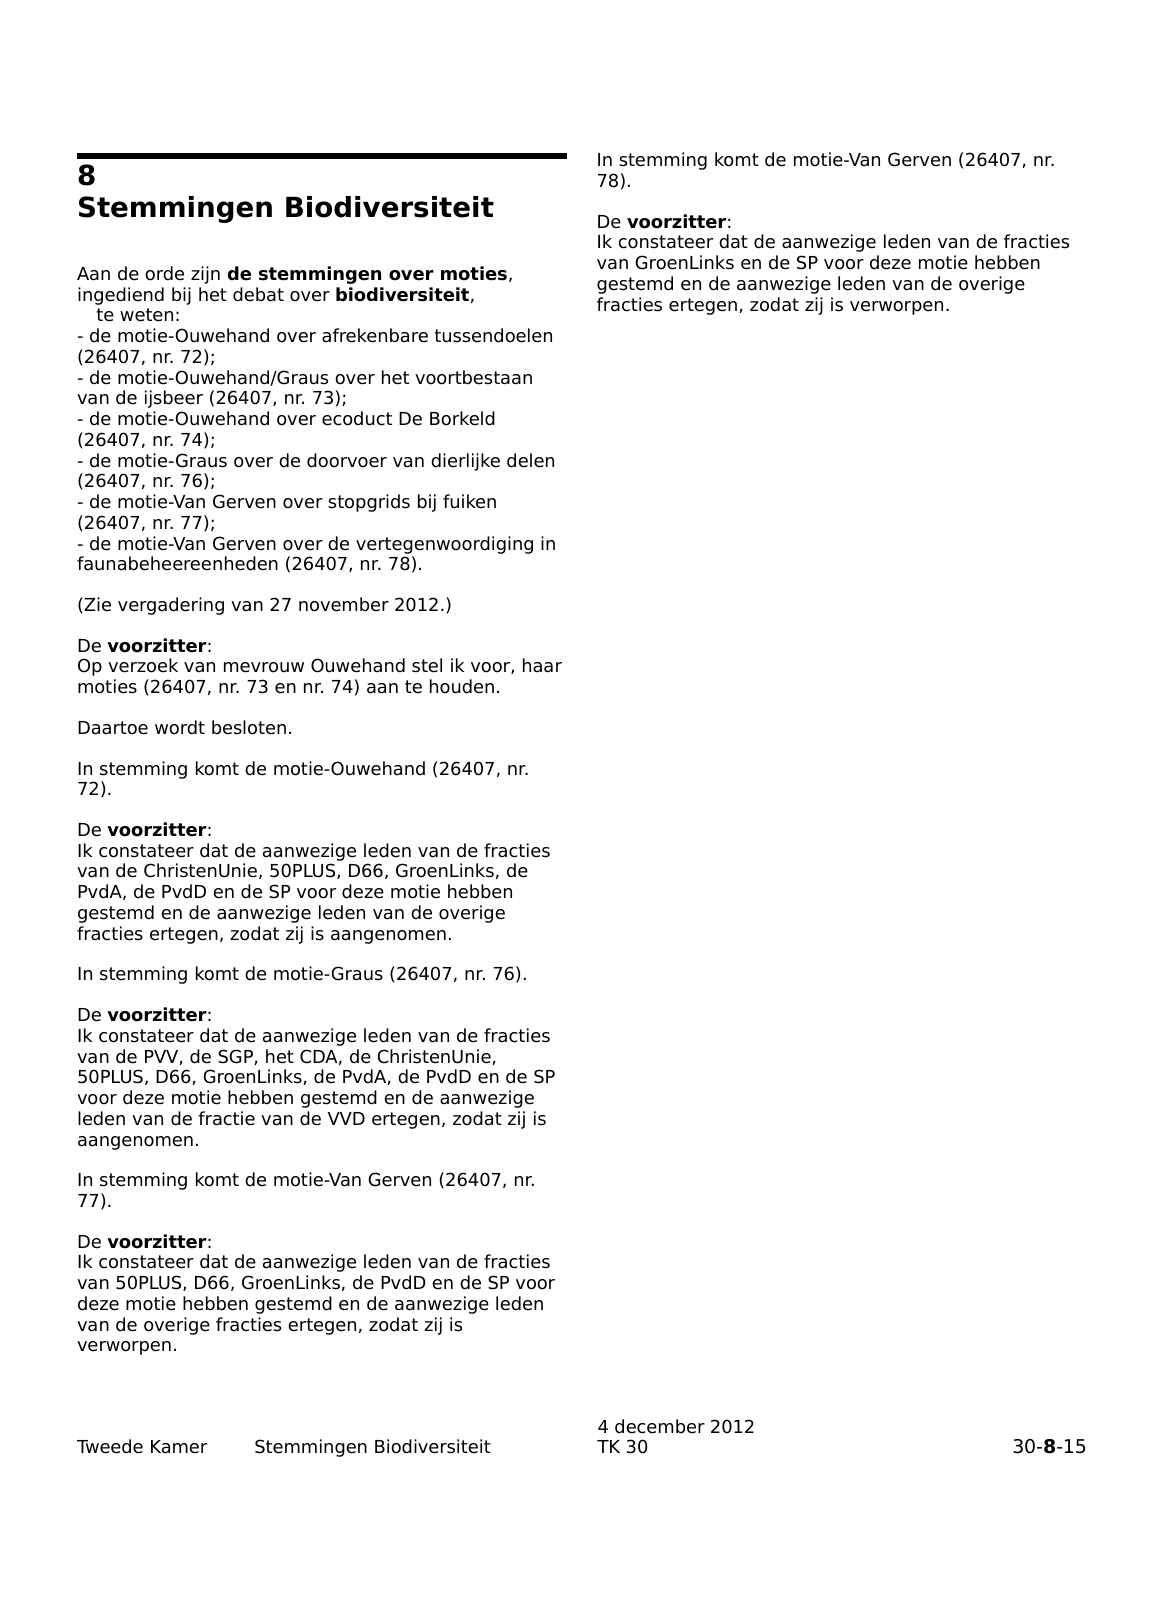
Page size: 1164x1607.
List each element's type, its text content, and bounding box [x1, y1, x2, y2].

text - de motie-Van Gerven over de vertegenwoordiging in faunabeheereenheden (26407, nr. 78). [77, 533, 567, 575]
text - de motie-Van Gerven over stopgrids bij fuiken (26407, nr. 77); [77, 492, 567, 533]
title 8 Stemmingen Biodiversiteit [77, 159, 567, 224]
text De voorzitter: [77, 636, 567, 656]
text Ik constateer dat de aanwezige leden van de fracties van GroenLinks en de SP voor deze motie hebben gestemd en de aanwezige leden van de overige fracties ertegen, zodat zij is verworpen. [596, 232, 1087, 315]
text Ik constateer dat de aanwezige leden van de fracties van de ChristenUnie, 50PLUS, D66, GroenLinks, de PvdA, de PvdD en de SP voor deze motie hebben gestemd en de aanwezige leden van de overige fracties ertegen, zodat zij is aangenomen. [77, 841, 567, 944]
text - de motie-Graus over de doorvoer van dierlijke delen (26407, nr. 76); [77, 450, 567, 492]
text - de motie-Ouwehand/Graus over het voortbestaan van de ijsbeer (26407, nr. 73); [77, 367, 567, 409]
text Ik constateer dat de aanwezige leden van de fracties van de PVV, de SGP, het CDA, de ChristenUnie, 50PLUS, D66, GroenLinks, de PvdA, de PvdD en de SP voor deze motie hebben gestemd en de aanwezige leden van de fractie van de VVD ertegen, zodat zij is aangenomen. [77, 1026, 567, 1150]
text - de motie-Ouwehand over ecoduct De Borkeld (26407, nr. 74); [77, 409, 567, 450]
text De voorzitter: [596, 212, 1087, 232]
text (Zie vergadering van 27 november 2012.) [77, 595, 567, 616]
text In stemming komt de motie-Van Gerven (26407, nr. 78). [596, 150, 1087, 192]
text De voorzitter: [77, 1232, 567, 1252]
text In stemming komt de motie-Graus (26407, nr. 76). [77, 964, 567, 985]
text In stemming komt de motie-Ouwehand (26407, nr. 72). [77, 758, 567, 800]
text In stemming komt de motie-Van Gerven (26407, nr. 77). [77, 1170, 567, 1212]
text Aan de orde zijn de stemmingen over moties, ingediend bij het debat over biodiversiteit, [77, 264, 567, 305]
text De voorzitter: [77, 1005, 567, 1026]
text De voorzitter: [77, 820, 567, 841]
text Op verzoek van mevrouw Ouwehand stel ik voor, haar moties (26407, nr. 73 en nr. 74) aan te houden. [77, 656, 567, 698]
text Daartoe wordt besloten. [77, 718, 567, 738]
text te weten: [77, 305, 567, 326]
text Ik constateer dat de aanwezige leden van de fracties van 50PLUS, D66, GroenLinks, de PvdD en de SP voor deze motie hebben gestemd en de aanwezige leden van de overige fracties ertegen, zodat zij is verworpen. [77, 1252, 567, 1356]
text - de motie-Ouwehand over afrekenbare tussendoelen (26407, nr. 72); [77, 326, 567, 367]
